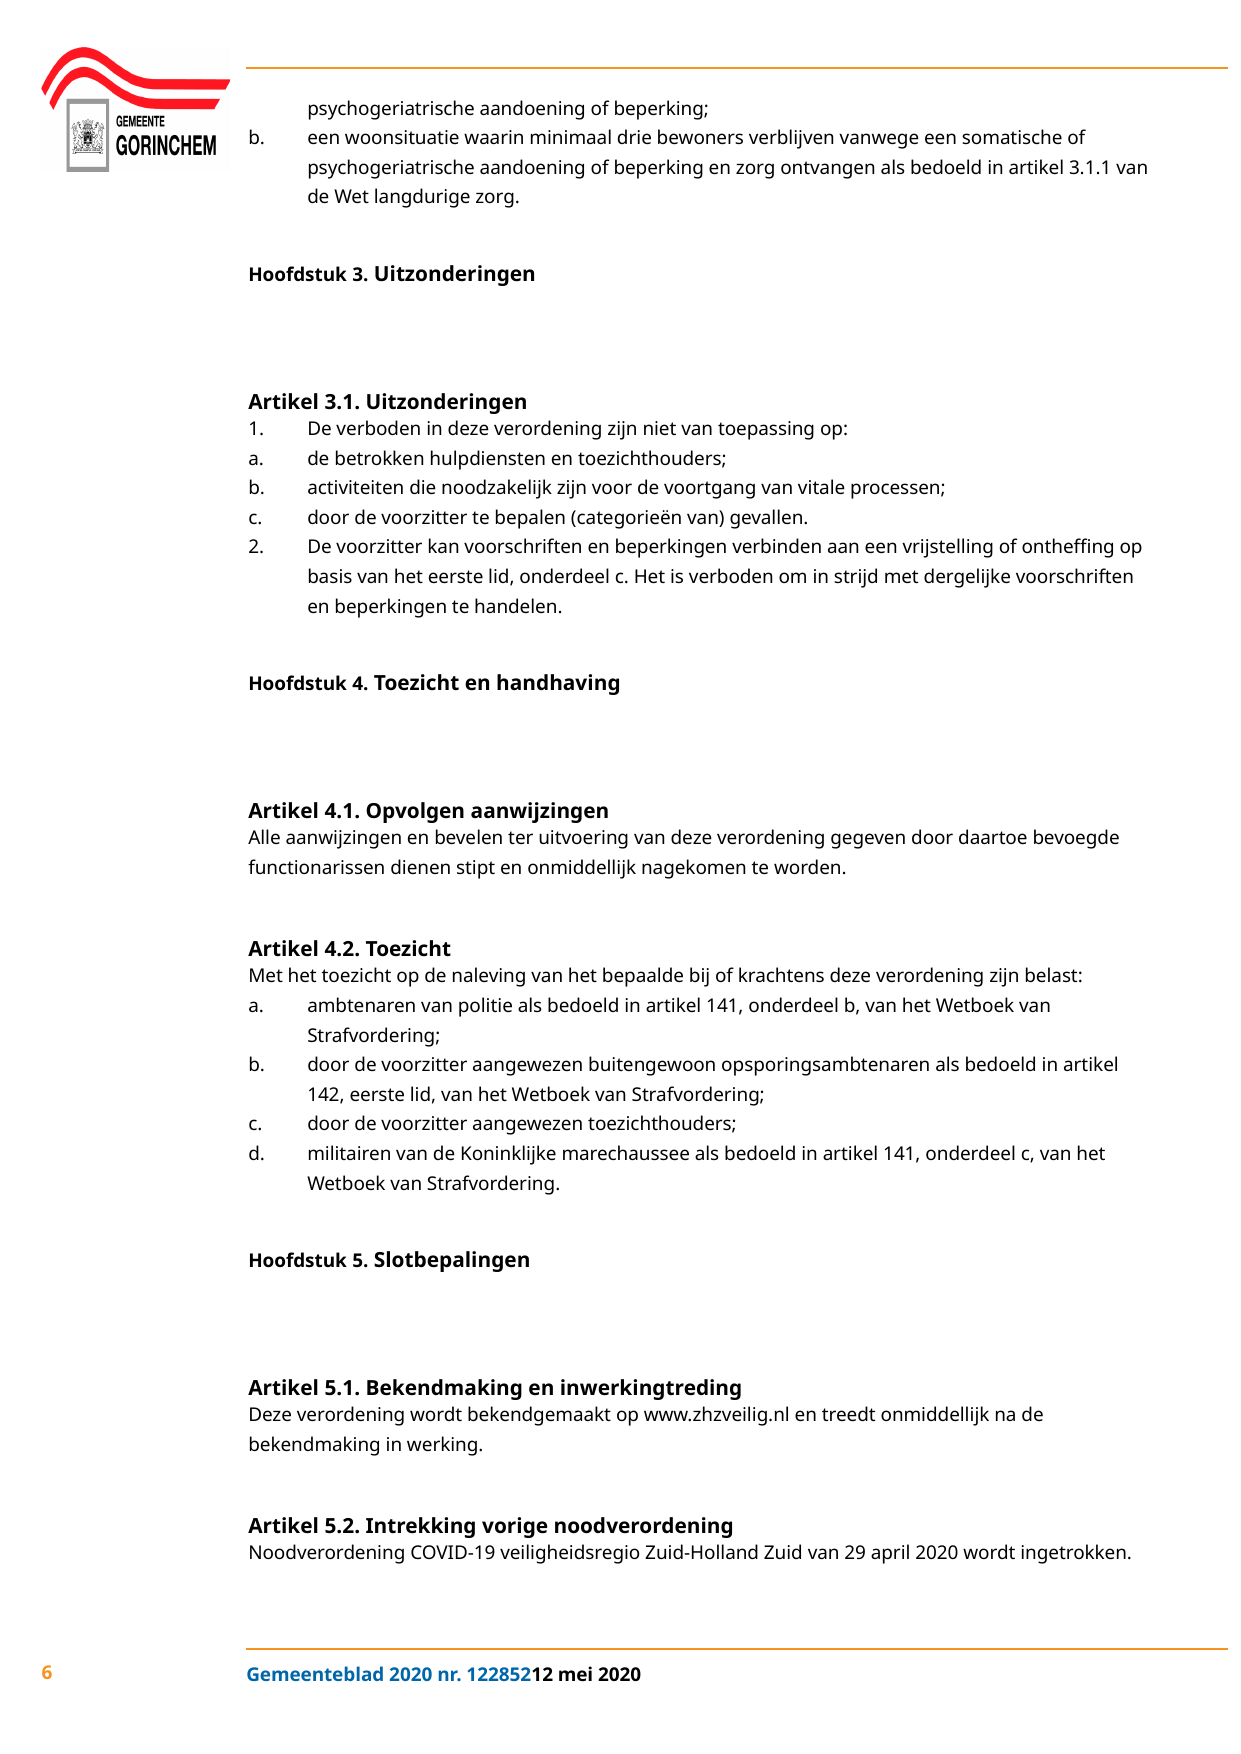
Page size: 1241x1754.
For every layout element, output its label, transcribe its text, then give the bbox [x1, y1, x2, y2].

text Alle aanwijzingen en bevelen ter uitvoering van deze verordening gegeven door daartoe bevoegde functionarissen dienen stipt en onmiddellijk nagekomen te worden. [248, 824, 1152, 880]
list een woonsituatie waarin minimaal drie bewoners verblijven vanwege een somatische of psychogeriatrische aandoening of beperking en zorg ontvangen als bedoeld in artikel 3.1.1 van de Wet langdurige zorg. [248, 124, 1152, 209]
list door de voorzitter aangewezen toezichthouders; [248, 1111, 1152, 1136]
text Noodverordening COVID-19 veiligheidsregio Zuid-Holland Zuid van 29 april 2020 wordt ingetrokken. [248, 1539, 1152, 1565]
list de betrokken hulpdiensten en toezichthouders; [248, 445, 1152, 471]
list door de voorzitter te bepalen (categorieën van) gevallen. [248, 504, 1152, 530]
text Deze verordening wordt bekendgemaakt op www.zhzveilig.nl en treedt onmiddellijk na de bekendmaking in werking. [248, 1401, 1152, 1457]
list militairen van de Koninklijke marechaussee als bedoeld in artikel 141, onderdeel c, van het Wetboek van Strafvordering. [248, 1140, 1152, 1195]
picture [41, 47, 231, 172]
text Hoofdstuk 3. Uitzonderingen [248, 259, 1152, 287]
text Artikel 4.1. Opvolgen aanwijzingen [248, 796, 1152, 824]
text Met het toezicht op de naleving van het bepaalde bij of krachtens deze verordening zijn belast: [248, 963, 1152, 988]
list De voorzitter kan voorschriften en beperkingen verbinden aan een vrijstelling of ontheffing op basis van het eerste lid, onderdeel c. Het is verboden om in strijd met dergelijke voorschriften en beperkingen te handelen. [248, 534, 1152, 618]
text Artikel 5.1. Bekendmaking en inwerkingtreding [248, 1373, 1152, 1401]
text Artikel 5.2. Intrekking vorige noodverordening [248, 1511, 1152, 1539]
list door de voorzitter aangewezen buitengewoon opsporingsambtenaren als bedoeld in artikel 142, eerste lid, van het Wetboek van Strafvordering; [248, 1051, 1152, 1107]
list activiteiten die noodzakelijk zijn voor de voortgang van vitale processen; [248, 474, 1152, 500]
text Hoofdstuk 5. Slotbepalingen [248, 1245, 1152, 1273]
text Artikel 3.1. Uitzonderingen [248, 387, 1152, 415]
list De verboden in deze verordening zijn niet van toepassing op: [248, 415, 1152, 441]
text Artikel 4.2. Toezicht [248, 934, 1152, 963]
list ambtenaren van politie als bedoeld in artikel 141, onderdeel b, van het Wetboek van Strafvordering; [248, 992, 1152, 1047]
text Hoofdstuk 4. Toezicht en handhaving [248, 668, 1152, 696]
list psychogeriatrische aandoening of beperking; [248, 95, 1152, 121]
